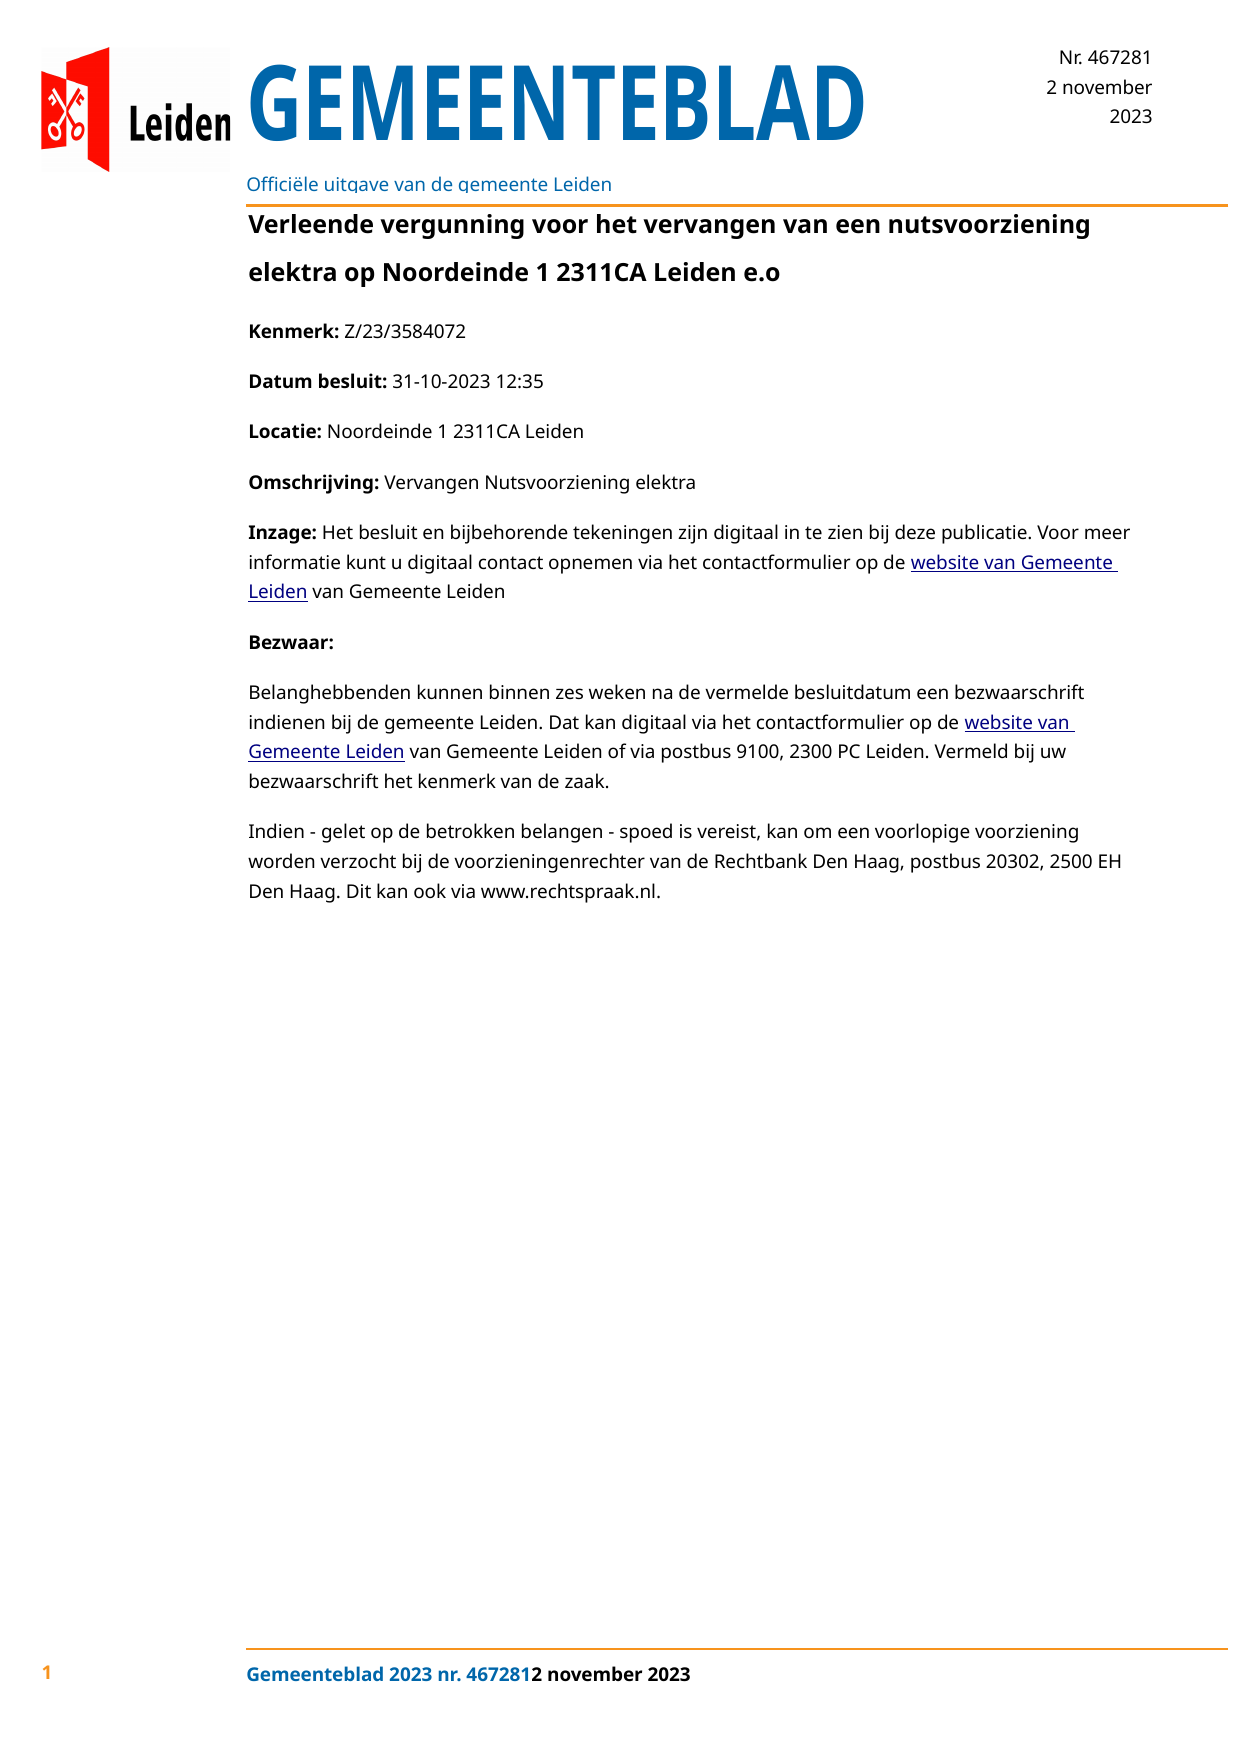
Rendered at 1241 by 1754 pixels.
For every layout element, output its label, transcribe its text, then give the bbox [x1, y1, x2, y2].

text Indien - gelet op de betrokken belangen - spoed is vereist, kan om een voorlopige voorziening worden verzocht bij de voorzieningenrechter van de Rechtbank Den Haag, postbus 20302, 2500 EH Den Haag. Dit kan ook via www.rechtspraak.nl. [248, 819, 1152, 904]
text Bezwaar: [248, 629, 1152, 655]
text Datum besluit: 31-10-2023 12:35 [248, 368, 1152, 394]
text Inzage: Het besluit en bijbehorende tekeningen zijn digitaal in te zien bij deze publicatie. Voor meer informatie kunt u digitaal contact opnemen via het contactformulier op de website van Gemeente Leiden van Gemeente Leiden [248, 519, 1152, 604]
text Omschrijving: Vervangen Nutsvoorziening elektra [248, 469, 1152, 495]
text Locatie: Noordeinde 1 2311CA Leiden [248, 419, 1152, 444]
text Belanghebbenden kunnen binnen zes weken na de vermelde besluitdatum een bezwaarschrift indienen bij de gemeente Leiden. Dat kan digitaal via het contactformulier op de website van Gemeente Leiden van Gemeente Leiden of via postbus 9100, 2300 PC Leiden. Vermeld bij uw bezwaarschrift het kenmerk van de zaak. [248, 679, 1152, 794]
text Verleende vergunning voor het vervangen van een nutsvoorziening elektra op Noordeinde 1 2311CA Leiden e.o [248, 207, 1152, 288]
text Kenmerk: Z/23/3584072 [248, 318, 1152, 344]
picture [41, 47, 231, 172]
